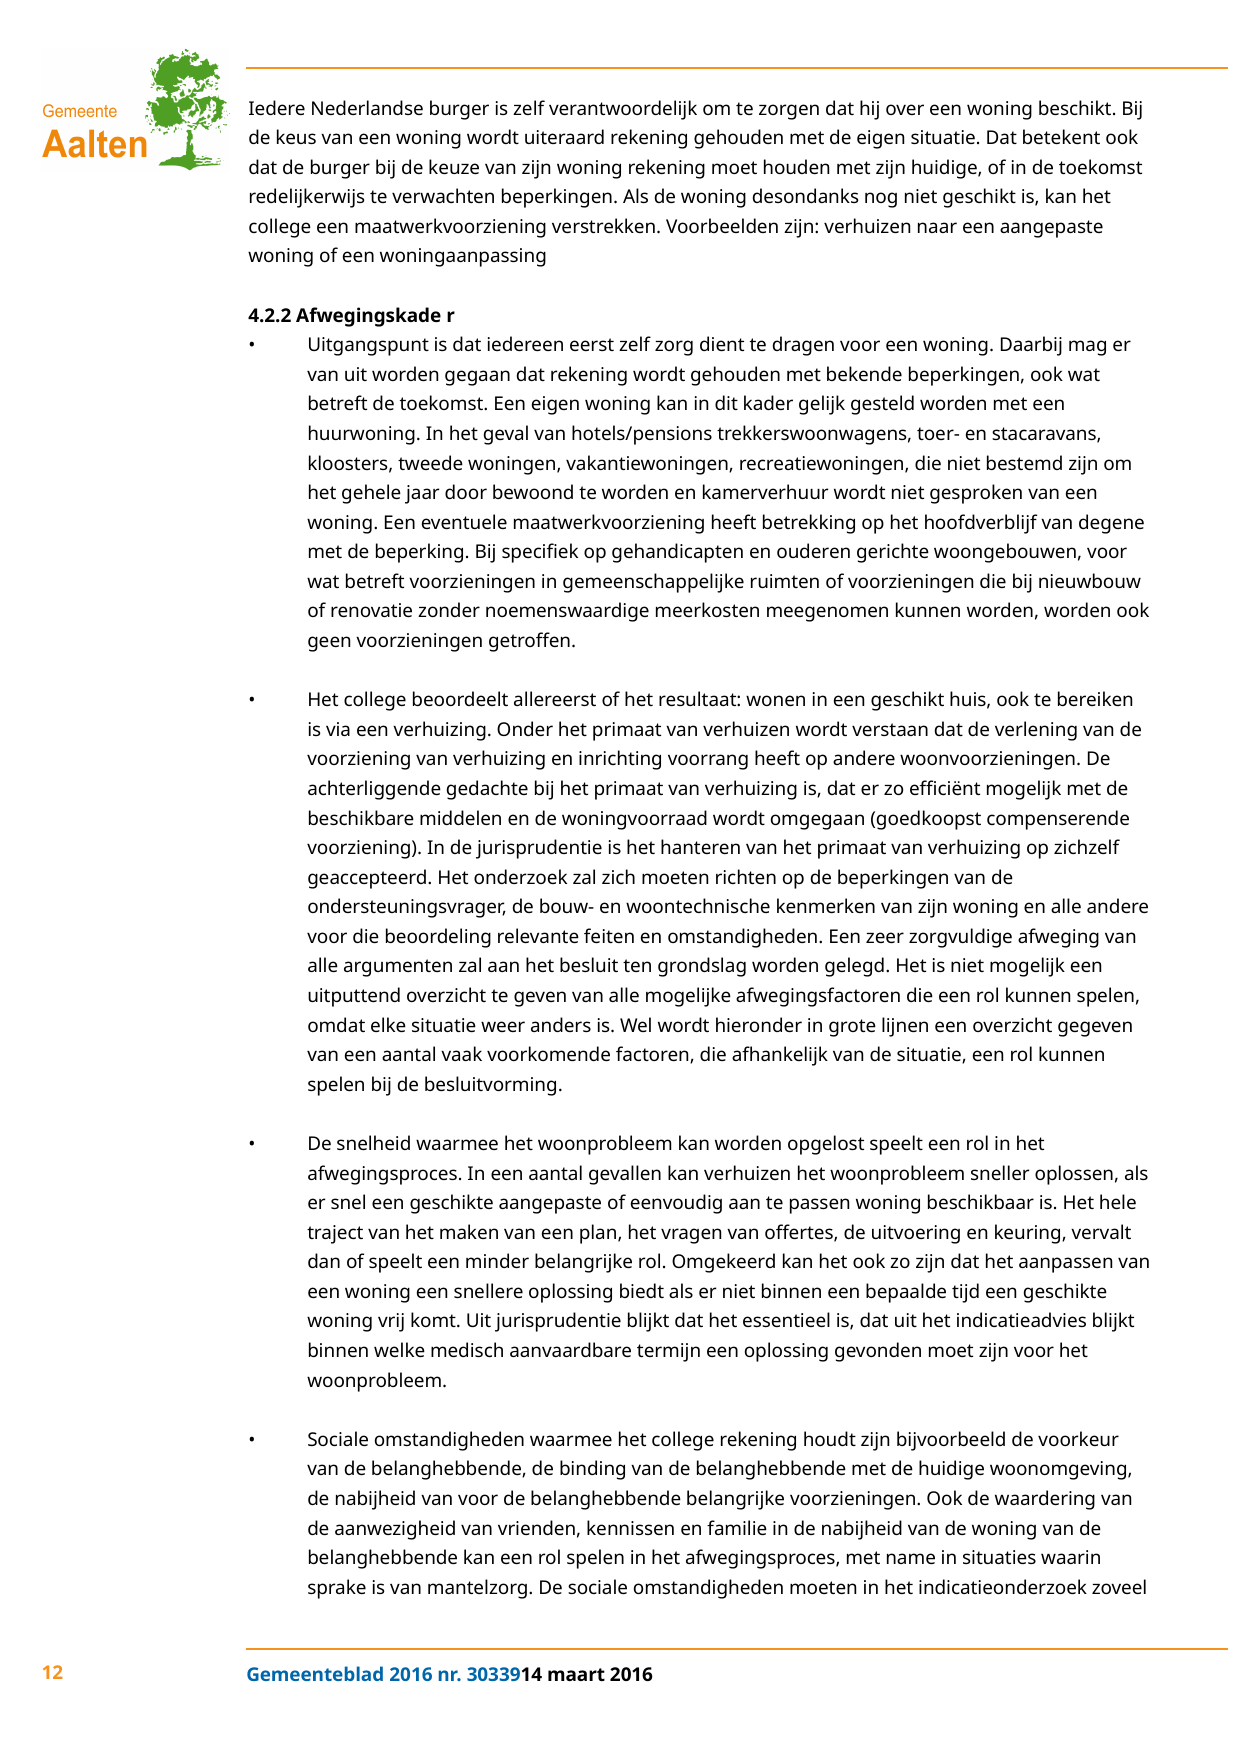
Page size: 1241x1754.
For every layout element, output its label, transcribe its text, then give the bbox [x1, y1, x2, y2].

list Uitgangspunt is dat iedereen eerst zelf zorg dient te dragen voor een woning. Daarbij mag er van uit worden gegaan dat rekening wordt gehouden met bekende beperkingen, ook wat betreft de toekomst. Een eigen woning kan in dit kader gelijk gesteld worden met een huurwoning. In het geval van hotels/pensions trekkerswoonwagens, toer- en stacaravans, kloosters, tweede woningen, vakantiewoningen, recreatiewoningen, die niet bestemd zijn om het gehele jaar door bewoond te worden en kamerverhuur wordt niet gesproken van een woning. Een eventuele maatwerkvoorziening heeft betrekking op het hoofdverblijf van degene met de beperking. Bij specifiek op gehandicapten en ouderen gerichte woongebouwen, voor wat betreft voorzieningen in gemeenschappelijke ruimten of voorzieningen die bij nieuwbouw of renovatie zonder noemenswaardige meerkosten meegenomen kunnen worden, worden ook geen voorzieningen getroffen. [248, 331, 1152, 653]
list Sociale omstandigheden waarmee het college rekening houdt zijn bijvoorbeeld de voorkeur van de belanghebbende, de binding van de belanghebbende met de huidige woonomgeving, de nabijheid van voor de belanghebbende belangrijke voorzieningen. Ook de waardering van de aanwezigheid van vrienden, kennissen en familie in de nabijheid van de woning van de belanghebbende kan een rol spelen in het afwegingsproces, met name in situaties waarin sprake is van mantelzorg. De sociale omstandigheden moeten in het indicatieonderzoek zoveel [248, 1426, 1152, 1600]
list Het college beoordeelt allereerst of het resultaat: wonen in een geschikt huis, ook te bereiken is via een verhuizing. Onder het primaat van verhuizen wordt verstaan dat de verlening van de voorziening van verhuizing en inrichting voorrang heeft op andere woonvoorzieningen. De achterliggende gedachte bij het primaat van verhuizing is, dat er zo efficiënt mogelijk met de beschikbare middelen en de woningvoorraad wordt omgegaan (goedkoopst compenserende voorziening). In de jurisprudentie is het hanteren van het primaat van verhuizing op zichzelf geaccepteerd. Het onderzoek zal zich moeten richten op de beperkingen van de ondersteuningsvrager, de bouw- en woontechnische kenmerken van zijn woning en alle andere voor die beoordeling relevante feiten en omstandigheden. Een zeer zorgvuldige afweging van alle argumenten zal aan het besluit ten grondslag worden gelegd. Het is niet mogelijk een uitputtend overzicht te geven van alle mogelijke afwegingsfactoren die een rol kunnen spelen, omdat elke situatie weer anders is. Wel wordt hieronder in grote lijnen een overzicht gegeven van een aantal vaak voorkomende factoren, die afhankelijk van de situatie, een rol kunnen spelen bij de besluitvorming. [248, 686, 1152, 1097]
list De snelheid waarmee het woonprobleem kan worden opgelost speelt een rol in het afwegingsproces. In een aantal gevallen kan verhuizen het woonprobleem sneller oplossen, als er snel een geschikte aangepaste of eenvoudig aan te passen woning beschikbaar is. Het hele traject van het maken van een plan, het vragen van offertes, de uitvoering en keuring, vervalt dan of speelt een minder belangrijke rol. Omgekeerd kan het ook zo zijn dat het aanpassen van een woning een snellere oplossing biedt als er niet binnen een bepaalde tijd een geschikte woning vrij komt. Uit jurisprudentie blijkt dat het essentieel is, dat uit het indicatieadvies blijkt binnen welke medisch aanvaardbare termijn een oplossing gevonden moet zijn voor het woonprobleem. [248, 1130, 1152, 1393]
text 4.2.2 Afwegingskade r [248, 302, 1152, 328]
text Iedere Nederlandse burger is zelf verantwoordelijk om te zorgen dat hij over een woning beschikt. Bij de keus van een woning wordt uiteraard rekening gehouden met de eigen situatie. Dat betekent ook dat de burger bij de keuze van zijn woning rekening moet houden met zijn huidige, of in de toekomst redelijkerwijs te verwachten beperkingen. Als de woning desondanks nog niet geschikt is, kan het college een maatwerkvoorziening verstrekken. Voorbeelden zijn: verhuizen naar een aangepaste woning of een woningaanpassing [248, 95, 1152, 268]
picture [41, 47, 231, 172]
